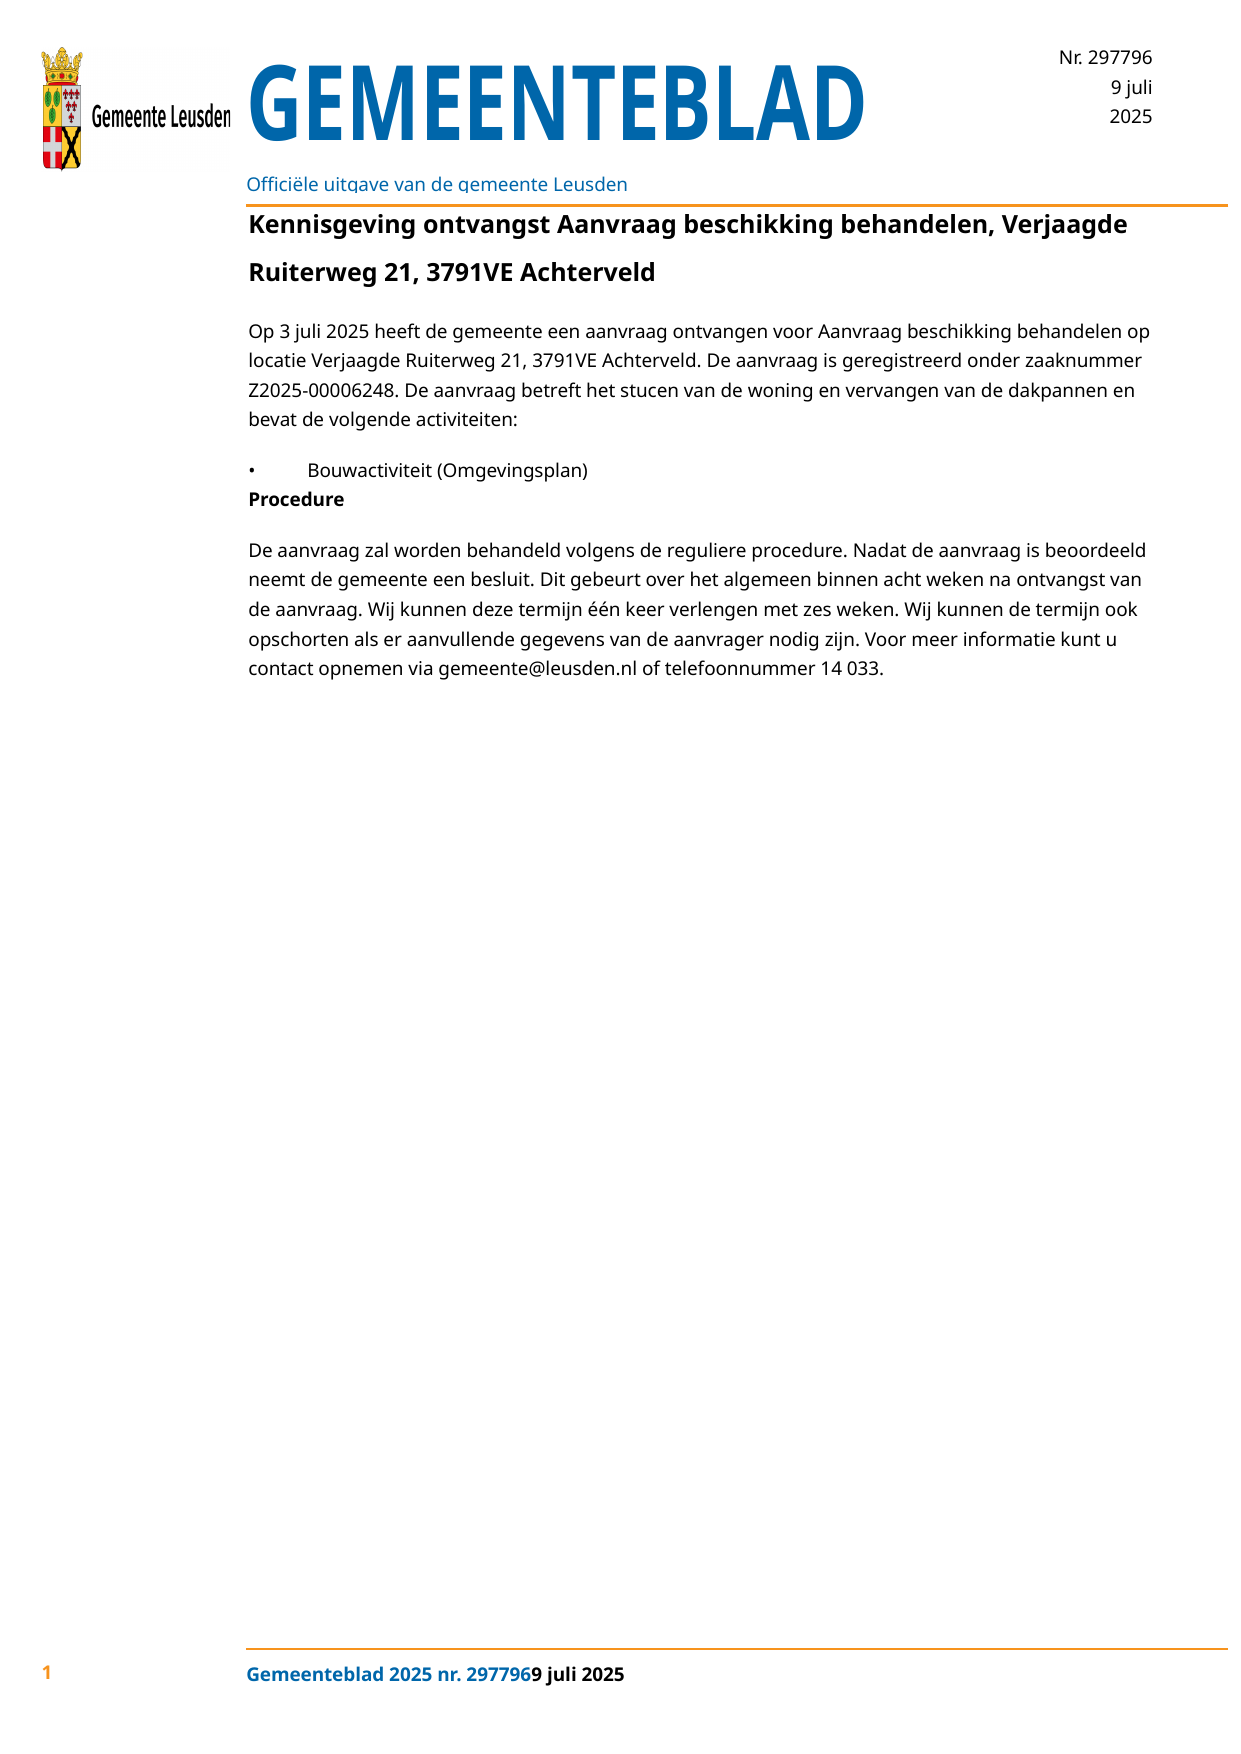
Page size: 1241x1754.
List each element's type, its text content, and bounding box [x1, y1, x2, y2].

text Kennisgeving ontvangst Aanvraag beschikking behandelen, Verjaagde Ruiterweg 21, 3791VE Achterveld [248, 207, 1152, 288]
text De aanvraag zal worden behandeld volgens de reguliere procedure. Nadat de aanvraag is beoordeeld neemt de gemeente een besluit. Dit gebeurt over het algemeen binnen acht weken na ontvangst van de aanvraag. Wij kunnen deze termijn één keer verlengen met zes weken. Wij kunnen de termijn ook opschorten als er aanvullende gegevens van de aanvrager nodig zijn. Voor meer informatie kunt u contact opnemen via gemeente@leusden.nl of telefoonnummer 14 033. [248, 537, 1152, 681]
text Procedure [248, 487, 1152, 512]
list Bouwactiviteit (Omgevingsplan) [248, 457, 1152, 483]
text Op 3 juli 2025 heeft de gemeente een aanvraag ontvangen voor Aanvraag beschikking behandelen op locatie Verjaagde Ruiterweg 21, 3791VE Achterveld. De aanvraag is geregistreerd onder zaaknummer Z2025-00006248. De aanvraag betreft het stucen van de woning en vervangen van de dakpannen en bevat de volgende activiteiten: [248, 318, 1152, 432]
picture [41, 47, 231, 172]
